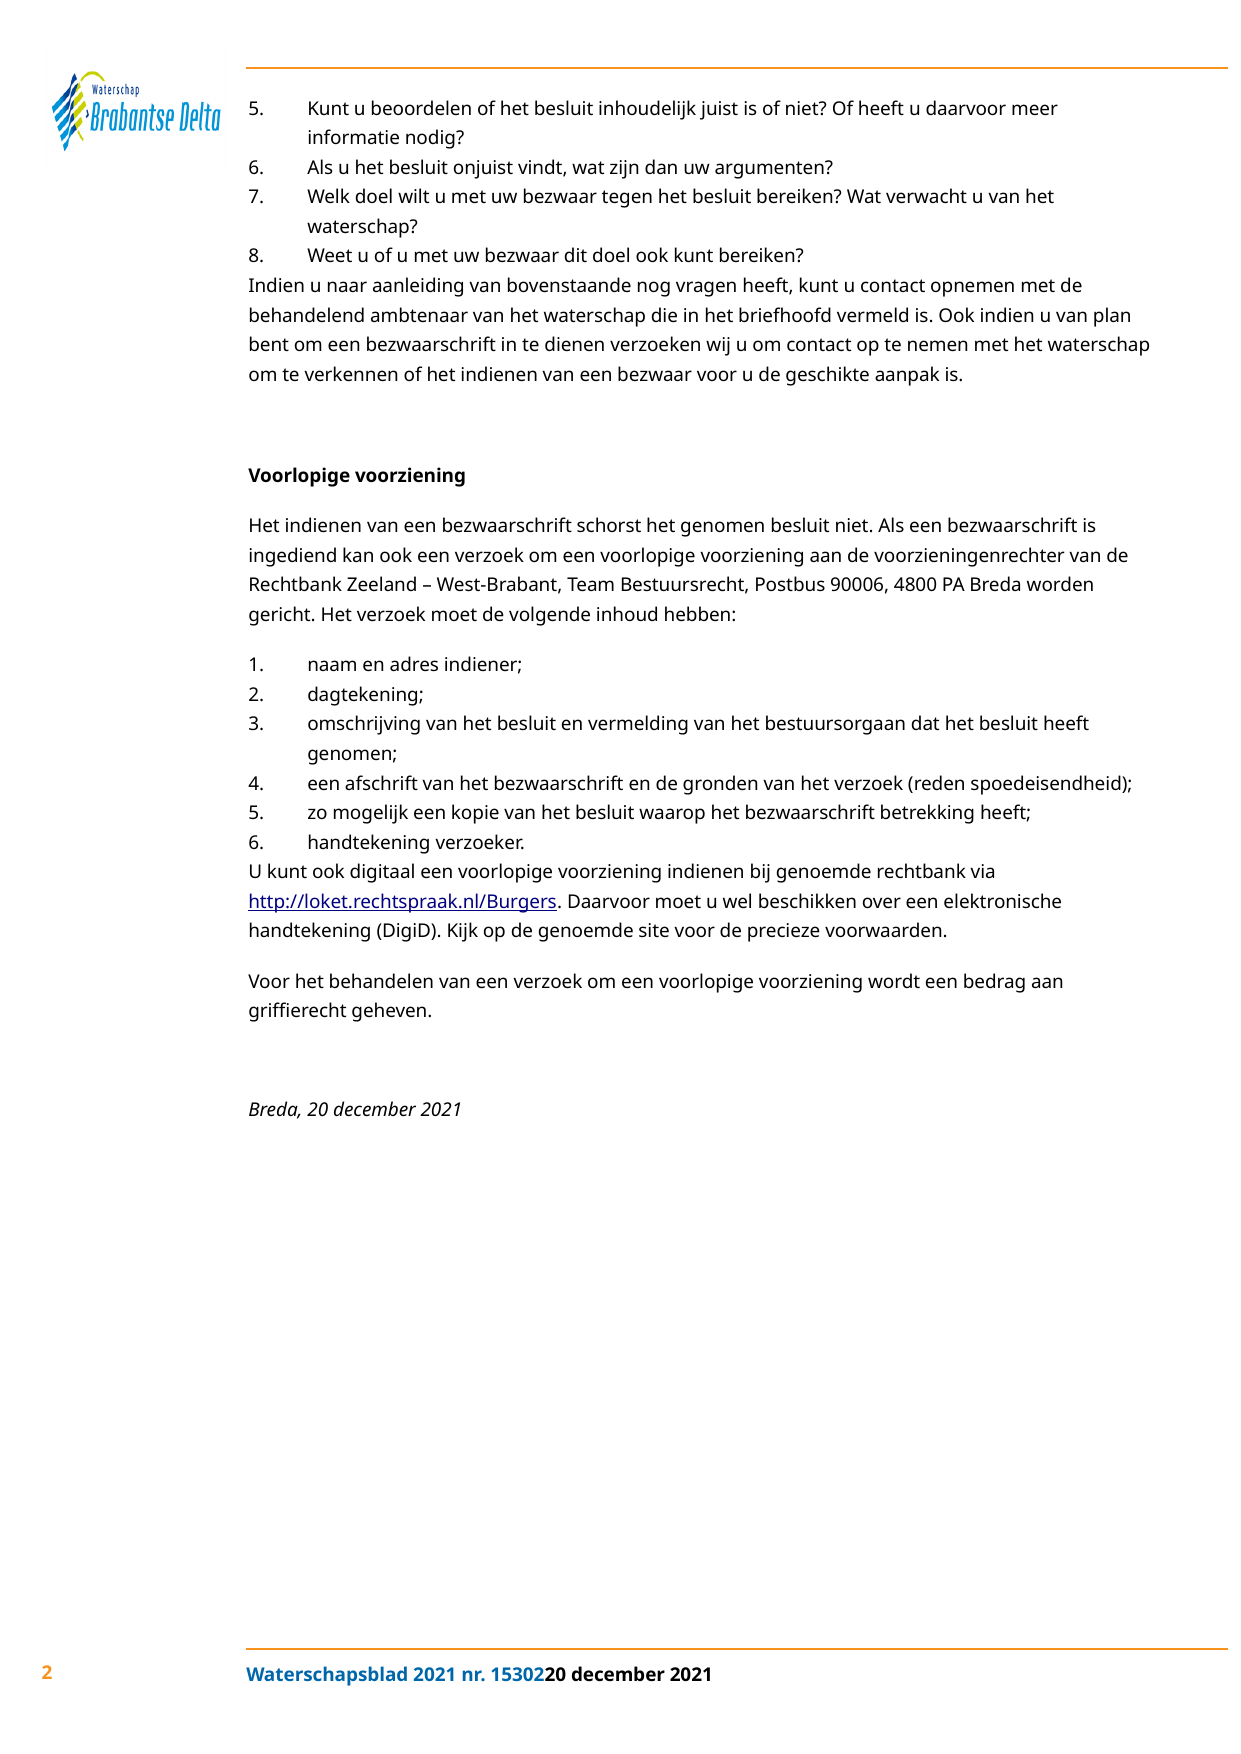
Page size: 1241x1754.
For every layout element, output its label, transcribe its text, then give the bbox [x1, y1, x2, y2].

text Breda, 20 december 2021 [248, 1096, 1152, 1122]
text Het indienen van een bezwaarschrift schorst het genomen besluit niet. Als een bezwaarschrift is ingediend kan ook een verzoek om een voorlopige voorziening aan de voorzieningenrechter van de Rechtbank Zeeland – West-Brabant, Team Bestuursrecht, Postbus 90006, 4800 PA Breda worden gericht. Het verzoek moet de volgende inhoud hebben: [248, 512, 1152, 627]
text U kunt ook digitaal een voorlopige voorziening indienen bij genoemde rechtbank via http://loket.rechtspraak.nl/Burgers. Daarvoor moet u wel beschikken over een elektronische handtekening (DigiD). Kijk op de genoemde site voor de precieze voorwaarden. [248, 858, 1152, 943]
list zo mogelijk een kopie van het besluit waarop het bezwaarschrift betrekking heeft; [248, 799, 1152, 825]
list Als u het besluit onjuist vindt, wat zijn dan uw argumenten? [248, 154, 1152, 180]
list Weet u of u met uw bezwaar dit doel ook kunt bereiken? [248, 243, 1152, 268]
text Voor het behandelen van een verzoek om een voorlopige voorziening wordt een bedrag aan griffierecht geheven. [248, 968, 1152, 1023]
text Indien u naar aanleiding van bovenstaande nog vragen heeft, kunt u contact opnemen met de behandelend ambtenaar van het waterschap die in het briefhoofd vermeld is. Ook indien u van plan bent om een bezwaarschrift in te dienen verzoeken wij u om contact op te nemen met het waterschap om te verkennen of het indienen van een bezwaar voor u de geschikte aanpak is. [248, 272, 1152, 387]
list Welk doel wilt u met uw bezwaar tegen het besluit bereiken? Wat verwacht u van het waterschap? [248, 183, 1152, 239]
picture [41, 47, 231, 172]
list Kunt u beoordelen of het besluit inhoudelijk juist is of niet? Of heeft u daarvoor meer informatie nodig? [248, 95, 1152, 150]
text Voorlopige voorziening [248, 462, 1152, 488]
list omschrijving van het besluit en vermelding van het bestuursorgaan dat het besluit heeft genomen; [248, 711, 1152, 766]
list dagtekening; [248, 681, 1152, 707]
list handtekening verzoeker. [248, 829, 1152, 855]
list naam en adres indiener; [248, 651, 1152, 677]
list een afschrift van het bezwaarschrift en de gronden van het verzoek (reden spoedeisendheid); [248, 770, 1152, 796]
